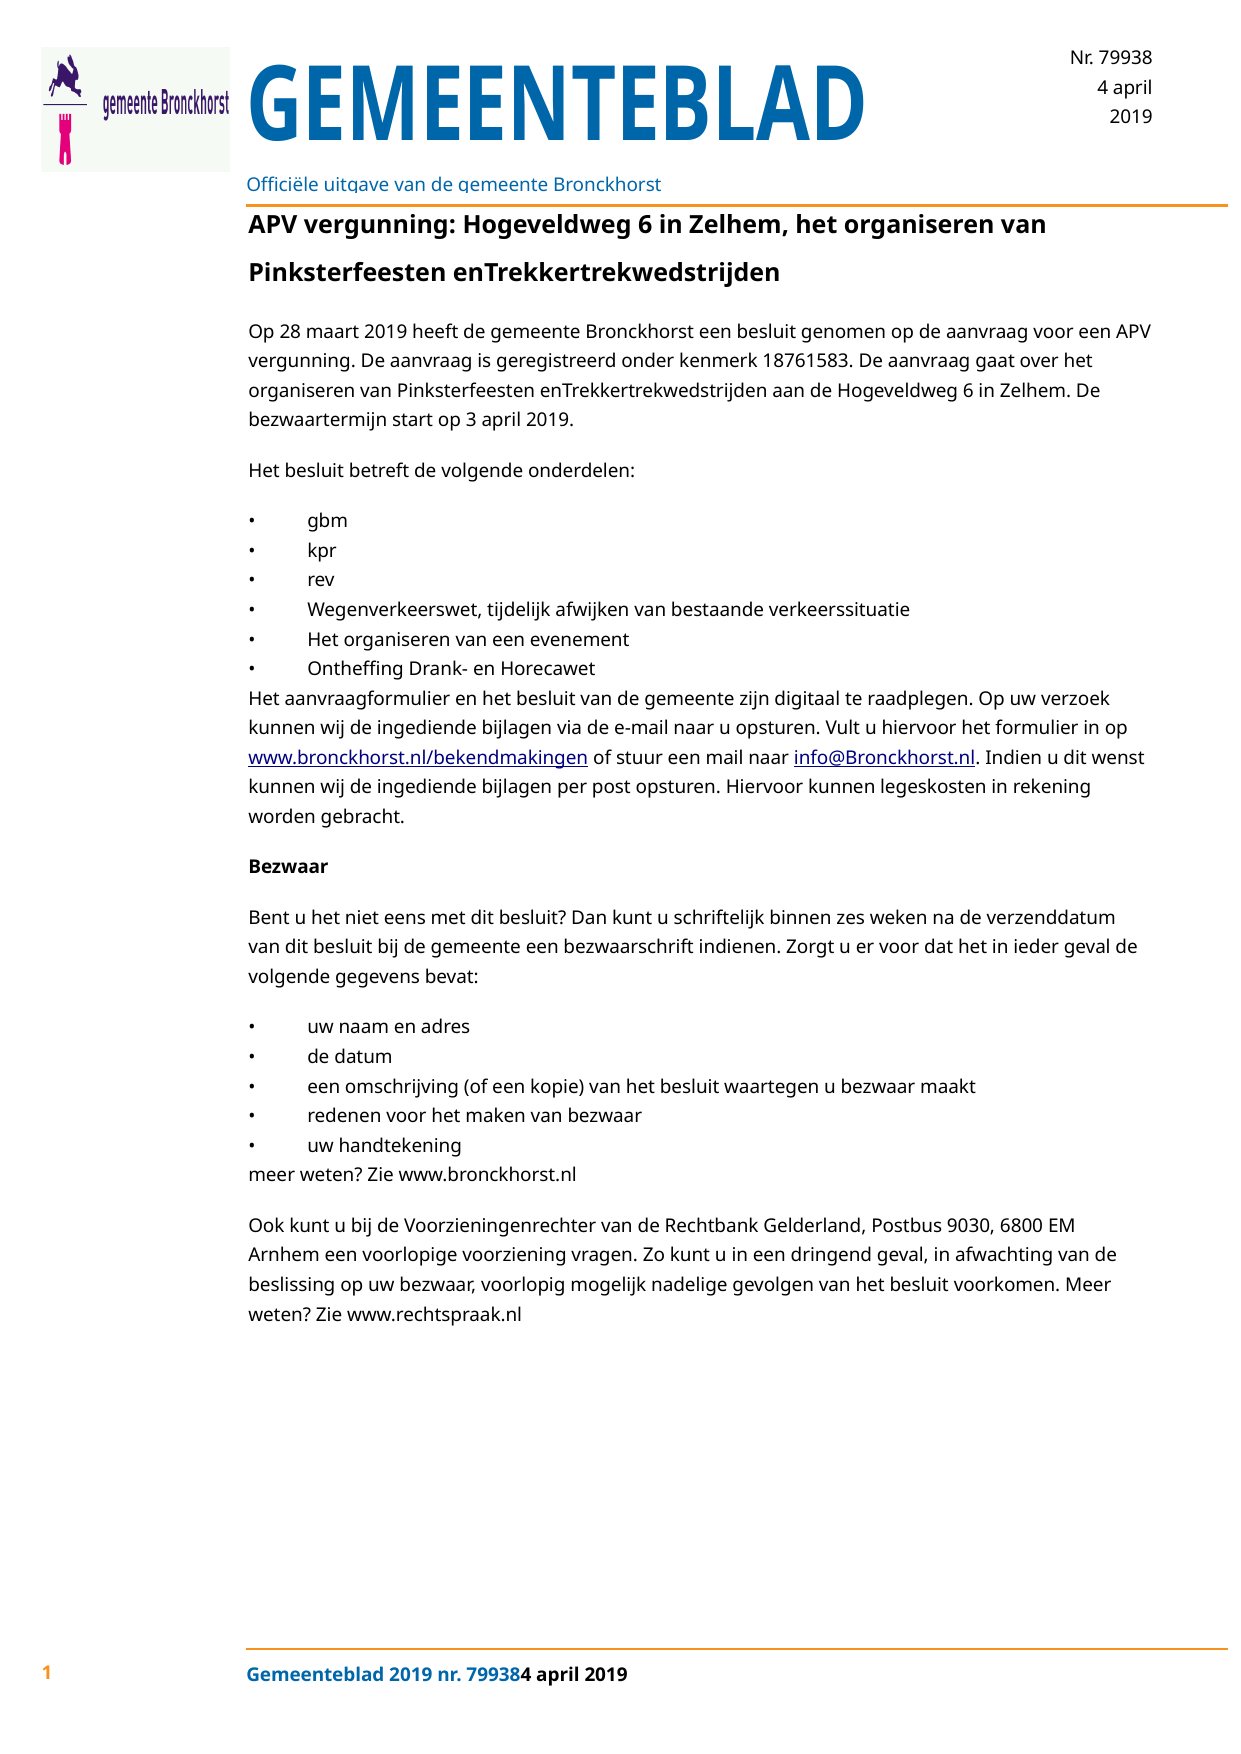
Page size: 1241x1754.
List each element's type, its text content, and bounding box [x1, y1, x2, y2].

list gbm [248, 507, 1152, 533]
list een omschrijving (of een kopie) van het besluit waartegen u bezwaar maakt [248, 1073, 1152, 1099]
list redenen voor het maken van bezwaar [248, 1102, 1152, 1128]
text Bezwaar [248, 854, 1152, 879]
text APV vergunning: Hogeveldweg 6 in Zelhem, het organiseren van Pinksterfeesten enTrekkertrekwedstrijden [248, 207, 1152, 288]
picture [41, 47, 231, 172]
text Op 28 maart 2019 heeft de gemeente Bronckhorst een besluit genomen op de aanvraag voor een APV vergunning. De aanvraag is geregistreerd onder kenmerk 18761583. De aanvraag gaat over het organiseren van Pinksterfeesten enTrekkertrekwedstrijden aan de Hogeveldweg 6 in Zelhem. De bezwaartermijn start op 3 april 2019. [248, 318, 1152, 432]
list uw handtekening [248, 1132, 1152, 1158]
text Het besluit betreft de volgende onderdelen: [248, 457, 1152, 483]
list de datum [248, 1043, 1152, 1069]
text Bent u het niet eens met dit besluit? Dan kunt u schriftelijk binnen zes weken na de verzenddatum van dit besluit bij de gemeente een bezwaarschrift indienen. Zorgt u er voor dat het in ieder geval de volgende gegevens bevat: [248, 904, 1152, 989]
list Wegenverkeerswet, tijdelijk afwijken van bestaande verkeerssituatie [248, 596, 1152, 622]
text Ook kunt u bij de Voorzieningenrechter van de Rechtbank Gelderland, Postbus 9030, 6800 EM Arnhem een voorlopige voorziening vragen. Zo kunt u in een dringend geval, in afwachting van de beslissing op uw bezwaar, voorlopig mogelijk nadelige gevolgen van het besluit voorkomen. Meer weten? Zie www.rechtspraak.nl [248, 1212, 1152, 1327]
text Het aanvraagformulier en het besluit van de gemeente zijn digitaal te raadplegen. Op uw verzoek kunnen wij de ingediende bijlagen via de e-mail naar u opsturen. Vult u hiervoor het formulier in op www.bronckhorst.nl/bekendmakingen of stuur een mail naar info@Bronckhorst.nl. Indien u dit wenst kunnen wij de ingediende bijlagen per post opsturen. Hiervoor kunnen legeskosten in rekening worden gebracht. [248, 685, 1152, 829]
list Ontheffing Drank- en Horecawet [248, 655, 1152, 681]
list uw naam en adres [248, 1014, 1152, 1039]
text meer weten? Zie www.bronckhorst.nl [248, 1162, 1152, 1187]
list Het organiseren van een evenement [248, 626, 1152, 652]
list rev [248, 567, 1152, 592]
list kpr [248, 537, 1152, 563]
